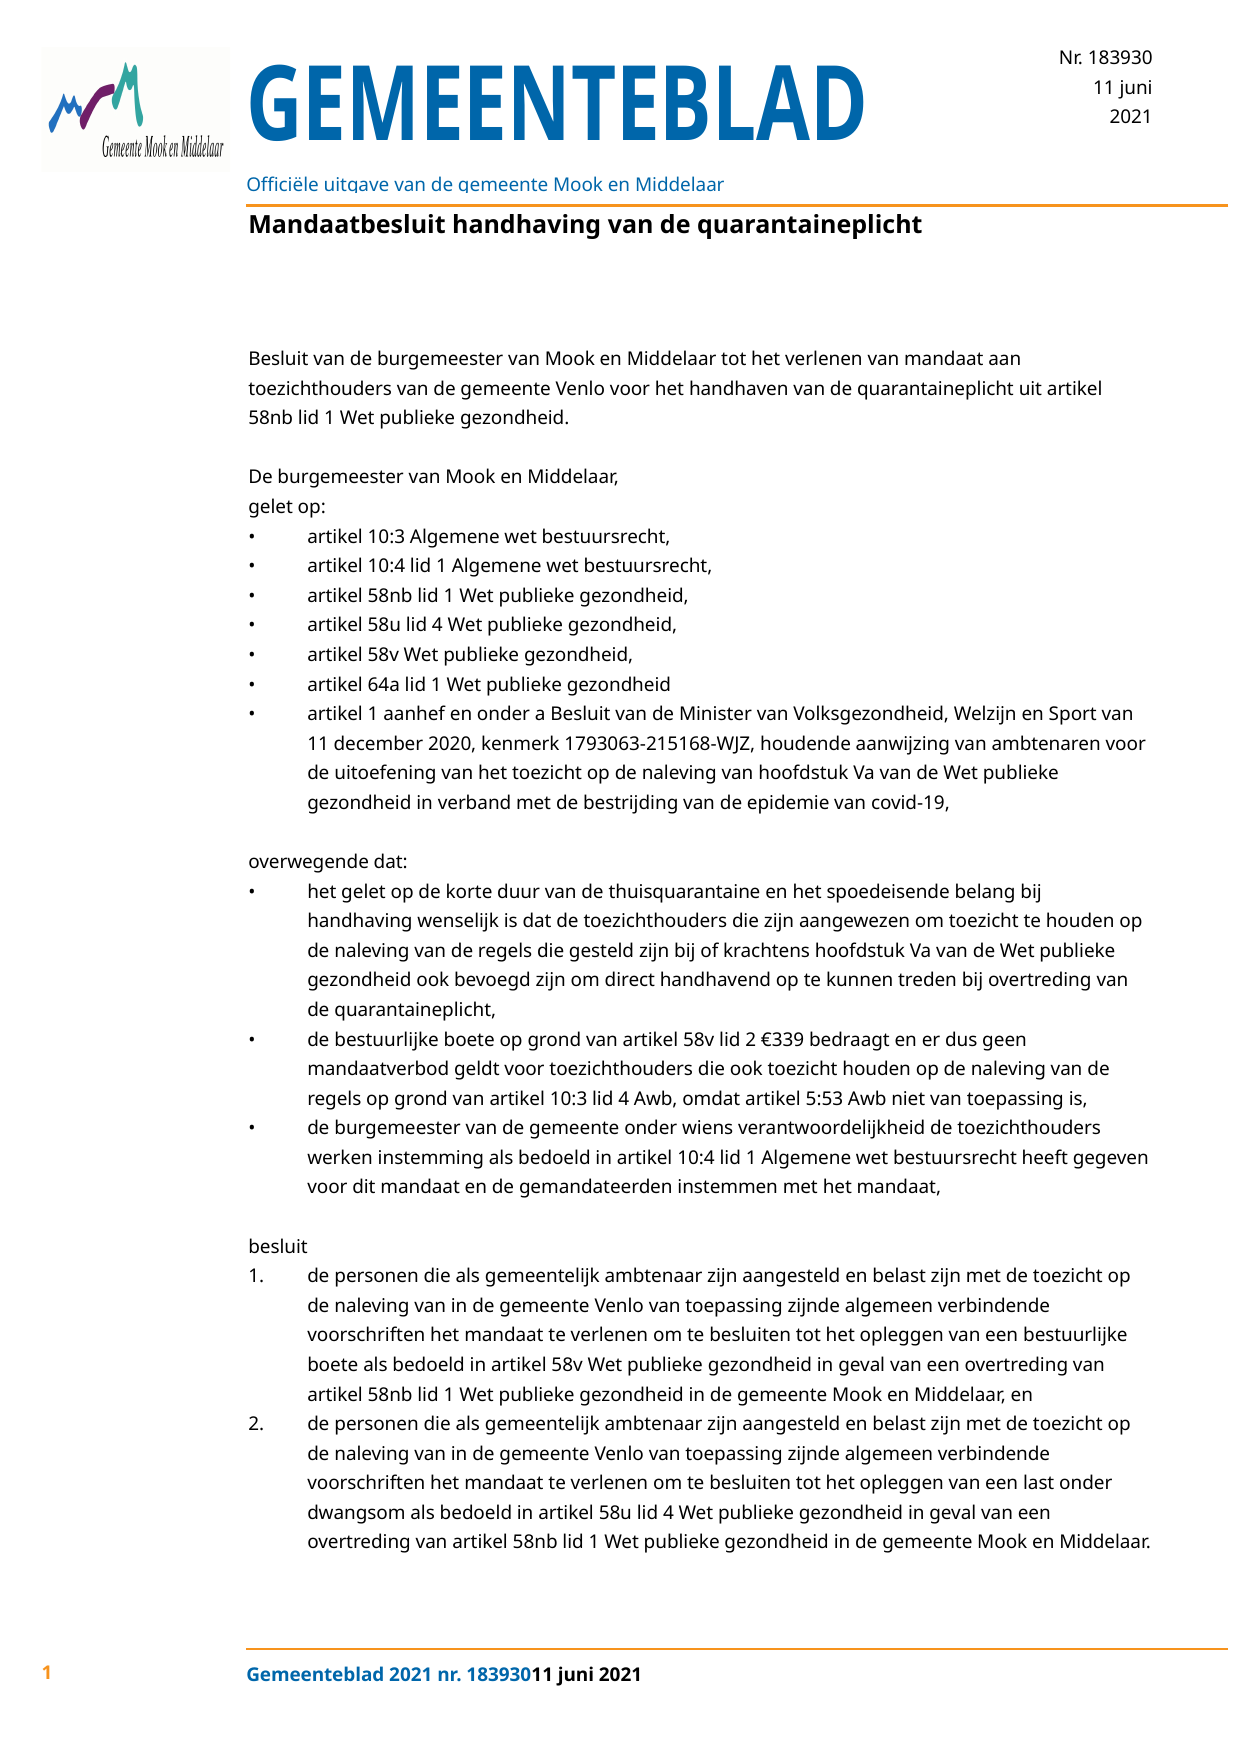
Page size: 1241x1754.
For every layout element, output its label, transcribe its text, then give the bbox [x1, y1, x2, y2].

list de bestuurlijke boete op grond van artikel 58v lid 2 €339 bedraagt en er dus geen mandaatverbod geldt voor toezichthouders die ook toezicht houden op de naleving van de regels op grond van artikel 10:3 lid 4 Awb, omdat artikel 5:53 Awb niet van toepassing is, [248, 1026, 1152, 1111]
list de burgemeester van de gemeente onder wiens verantwoordelijkheid de toezichthouders werken instemming als bedoeld in artikel 10:4 lid 1 Algemene wet bestuursrecht heeft gegeven voor dit mandaat en de gemandateerden instemmen met het mandaat, [248, 1114, 1152, 1199]
text gelet op: [248, 493, 1152, 519]
list artikel 58nb lid 1 Wet publieke gezondheid, [248, 582, 1152, 608]
text Mandaatbesluit handhaving van de quarantaineplicht [248, 207, 1152, 241]
text overwegende dat: [248, 848, 1152, 874]
list artikel 10:3 Algemene wet bestuursrecht, [248, 523, 1152, 548]
list artikel 1 aanhef en onder a Besluit van de Minister van Volksgezondheid, Welzijn en Sport van 11 december 2020, kenmerk 1793063-215168-WJZ, houdende aanwijzing van ambtenaren voor de uitoefening van het toezicht op de naleving van hoofdstuk Va van de Wet publieke gezondheid in verband met de bestrijding van de epidemie van covid-19, [248, 700, 1152, 815]
picture [41, 47, 231, 172]
text De burgemeester van Mook en Middelaar, [248, 464, 1152, 489]
list het gelet op de korte duur van de thuisquarantaine en het spoedeisende belang bij handhaving wenselijk is dat de toezichthouders die zijn aangewezen om toezicht te houden op de naleving van de regels die gesteld zijn bij of krachtens hoofdstuk Va van de Wet publieke gezondheid ook bevoegd zijn om direct handhavend op te kunnen treden bij overtreding van de quarantaineplicht, [248, 878, 1152, 1022]
list artikel 64a lid 1 Wet publieke gezondheid [248, 671, 1152, 696]
list artikel 58v Wet publieke gezondheid, [248, 641, 1152, 667]
list artikel 10:4 lid 1 Algemene wet bestuursrecht, [248, 552, 1152, 578]
list de personen die als gemeentelijk ambtenaar zijn aangesteld en belast zijn met de toezicht op de naleving van in de gemeente Venlo van toepassing zijnde algemeen verbindende voorschriften het mandaat te verlenen om te besluiten tot het opleggen van een last onder dwangsom als bedoeld in artikel 58u lid 4 Wet publieke gezondheid in geval van een overtreding van artikel 58nb lid 1 Wet publieke gezondheid in de gemeente Mook en Middelaar. [248, 1410, 1152, 1554]
text besluit [248, 1233, 1152, 1258]
text Besluit van de burgemeester van Mook en Middelaar tot het verlenen van mandaat aan toezichthouders van de gemeente Venlo voor het handhaven van de quarantaineplicht uit artikel 58nb lid 1 Wet publieke gezondheid. [248, 345, 1152, 430]
list de personen die als gemeentelijk ambtenaar zijn aangesteld en belast zijn met de toezicht op de naleving van in de gemeente Venlo van toepassing zijnde algemeen verbindende voorschriften het mandaat te verlenen om te besluiten tot het opleggen van een bestuurlijke boete als bedoeld in artikel 58v Wet publieke gezondheid in geval van een overtreding van artikel 58nb lid 1 Wet publieke gezondheid in de gemeente Mook en Middelaar, en [248, 1262, 1152, 1406]
list artikel 58u lid 4 Wet publieke gezondheid, [248, 612, 1152, 637]
